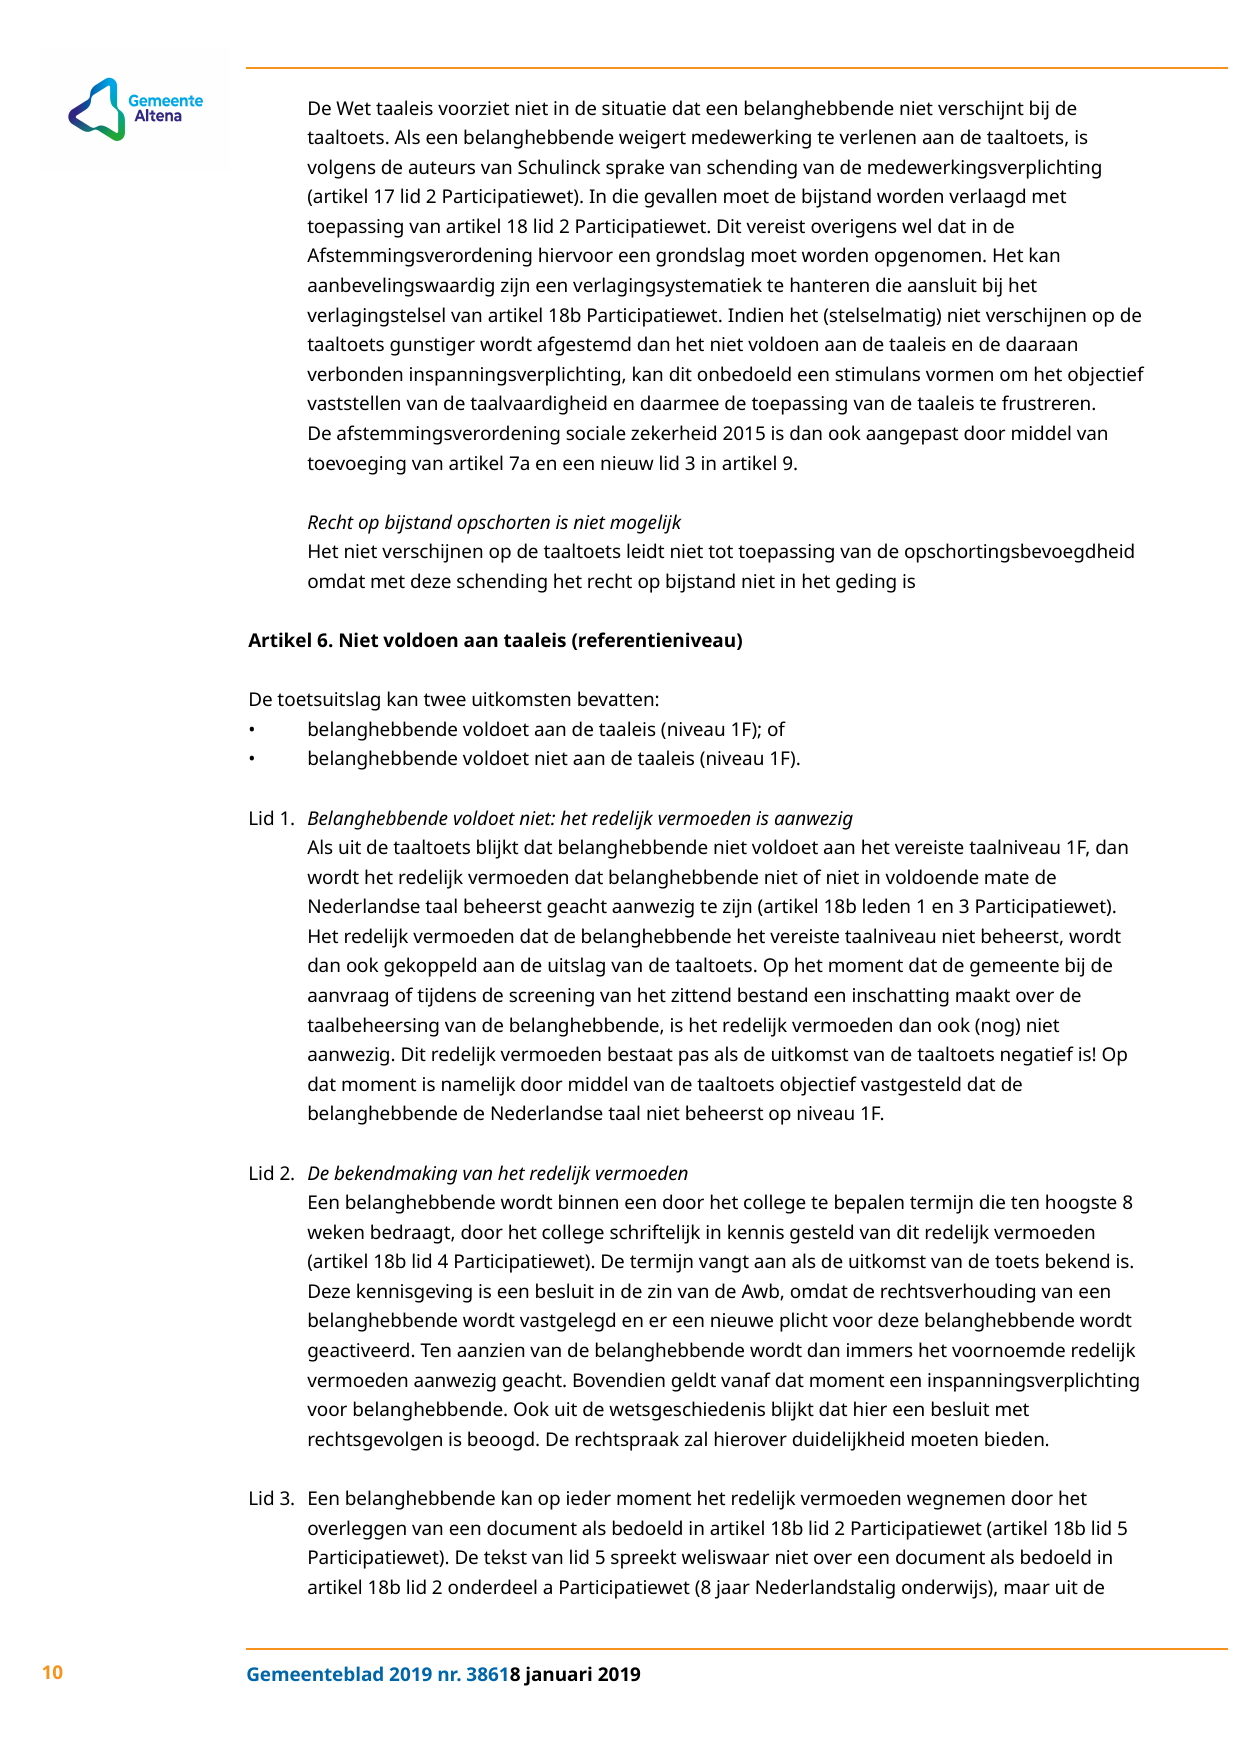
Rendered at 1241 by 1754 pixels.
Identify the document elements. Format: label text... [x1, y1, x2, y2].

picture [41, 47, 231, 172]
list De afstemmingsverordening sociale zekerheid 2015 is dan ook aangepast door middel van toevoeging van artikel 7a en een nieuw lid 3 in artikel 9. [248, 420, 1152, 476]
list De bekendmaking van het redelijk vermoeden [248, 1160, 1152, 1186]
list De Wet taaleis voorziet niet in de situatie dat een belanghebbende niet verschijnt bij de taaltoets. Als een belanghebbende weigert medewerking te verlenen aan de taaltoets, is volgens de auteurs van Schulinck sprake van schending van de medewerkingsverplichting (artikel 17 lid 2 Participatiewet). In die gevallen moet de bijstand worden verlaagd met toepassing van artikel 18 lid 2 Participatiewet. Dit vereist overigens wel dat in de Afstemmingsverordening hiervoor een grondslag moet worden opgenomen. Het kan aanbevelingswaardig zijn een verlagingsystematiek te hanteren die aansluit bij het verlagingstelsel van artikel 18b Participatiewet. Indien het (stelselmatig) niet verschijnen op de taaltoets gunstiger wordt afgestemd dan het niet voldoen aan de taaleis en de daaraan verbonden inspanningsverplichting, kan dit onbedoeld een stimulans vormen om het objectief vaststellen van de taalvaardigheid en daarmee de toepassing van de taaleis te frustreren. [248, 95, 1152, 416]
list Als uit de taaltoets blijkt dat belanghebbende niet voldoet aan het vereiste taalniveau 1F, dan wordt het redelijk vermoeden dat belanghebbende niet of niet in voldoende mate de Nederlandse taal beheerst geacht aanwezig te zijn (artikel 18b leden 1 en 3 Participatiewet). Het redelijk vermoeden dat de belanghebbende het vereiste taalniveau niet beheerst, wordt dan ook gekoppeld aan de uitslag van de taaltoets. Op het moment dat de gemeente bij de aanvraag of tijdens de screening van het zittend bestand een inschatting maakt over de taalbeheersing van de belanghebbende, is het redelijk vermoeden dan ook (nog) niet aanwezig. Dit redelijk vermoeden bestaat pas als de uitkomst van de taaltoets negatief is! Op dat moment is namelijk door middel van de taaltoets objectief vastgesteld dat de belanghebbende de Nederlandse taal niet beheerst op niveau 1F. [248, 834, 1152, 1126]
list Recht op bijstand opschorten is niet mogelijk [248, 509, 1152, 535]
list Het niet verschijnen op de taaltoets leidt niet tot toepassing van de opschortingsbevoegdheid omdat met deze schending het recht op bijstand niet in het geding is [248, 538, 1152, 594]
list Belanghebbende voldoet niet: het redelijk vermoeden is aanwezig [248, 805, 1152, 831]
list belanghebbende voldoet niet aan de taaleis (niveau 1F). [248, 746, 1152, 771]
list belanghebbende voldoet aan de taaleis (niveau 1F); of [248, 716, 1152, 742]
list Een belanghebbende wordt binnen een door het college te bepalen termijn die ten hoogste 8 weken bedraagt, door het college schriftelijk in kennis gesteld van dit redelijk vermoeden (artikel 18b lid 4 Participatiewet). De termijn vangt aan als de uitkomst van de toets bekend is. Deze kennisgeving is een besluit in de zin van de Awb, omdat de rechtsverhouding van een belanghebbende wordt vastgelegd en er een nieuwe plicht voor deze belanghebbende wordt geactiveerd. Ten aanzien van de belanghebbende wordt dan immers het voornoemde redelijk vermoeden aanwezig geacht. Bovendien geldt vanaf dat moment een inspanningsverplichting voor belanghebbende. Ook uit de wetsgeschiedenis blijkt dat hier een besluit met rechtsgevolgen is beoogd. De rechtspraak zal hierover duidelijkheid moeten bieden. [248, 1189, 1152, 1452]
text De toetsuitslag kan twee uitkomsten bevatten: [248, 686, 1152, 712]
list Een belanghebbende kan op ieder moment het redelijk vermoeden wegnemen door het overleggen van een document als bedoeld in artikel 18b lid 2 Participatiewet (artikel 18b lid 5 Participatiewet). De tekst van lid 5 spreekt weliswaar niet over een document als bedoeld in artikel 18b lid 2 onderdeel a Participatiewet (8 jaar Nederlandstalig onderwijs), maar uit de [248, 1485, 1152, 1600]
text Artikel 6. Niet voldoen aan taaleis (referentieniveau) [248, 627, 1152, 653]
